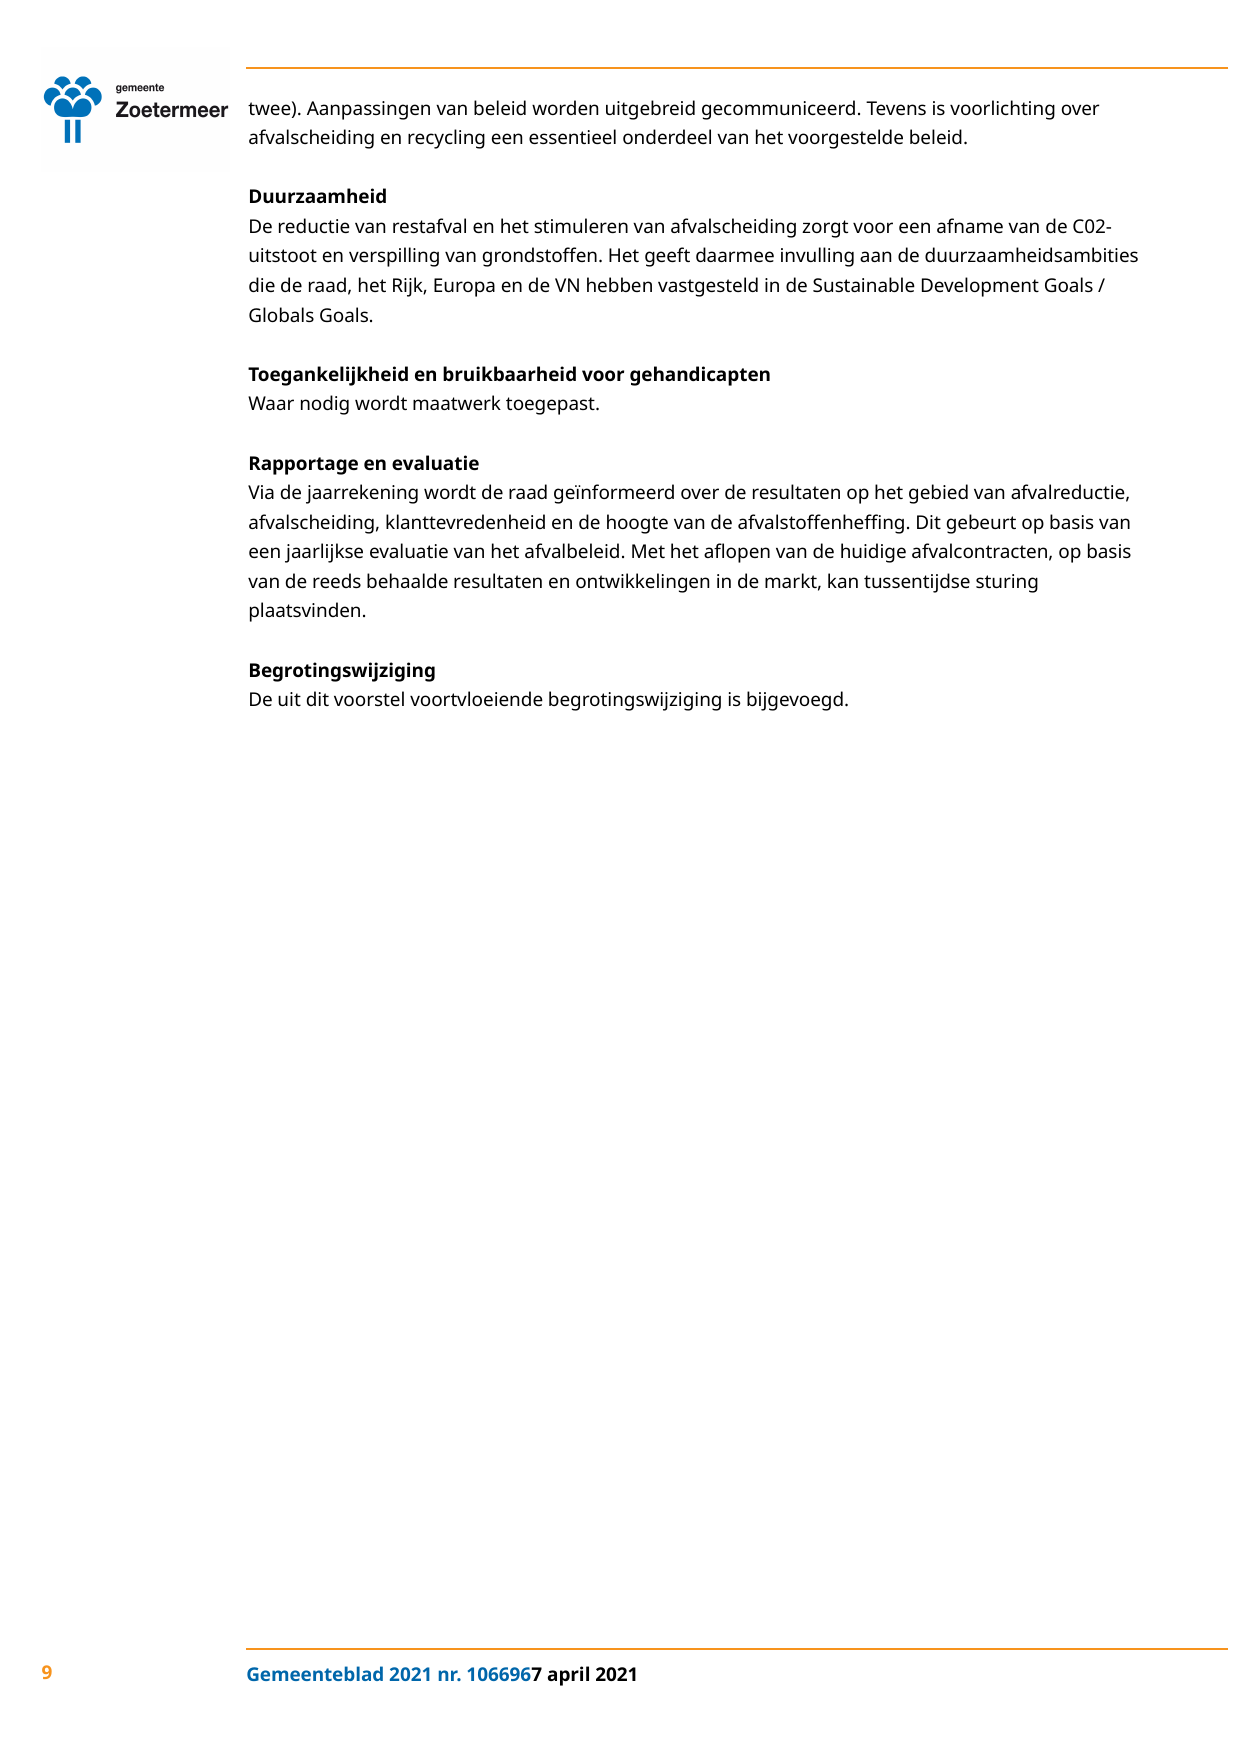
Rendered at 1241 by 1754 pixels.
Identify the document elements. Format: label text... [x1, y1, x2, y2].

picture [41, 47, 231, 172]
text Rapportage en evaluatie [248, 450, 1152, 476]
text Begrotingswijziging [248, 657, 1152, 683]
text twee). Aanpassingen van beleid worden uitgebreid gecommuniceerd. Tevens is voorlichting over afvalscheiding en recycling een essentieel onderdeel van het voorgestelde beleid. [248, 95, 1152, 150]
text Via de jaarrekening wordt de raad geïnformeerd over de resultaten op het gebied van afvalreductie, afvalscheiding, klanttevredenheid en de hoogte van de afvalstoffenheffing. Dit gebeurt op basis van een jaarlijkse evaluatie van het afvalbeleid. Met het aflopen van de huidige afvalcontracten, op basis van de reeds behaalde resultaten en ontwikkelingen in de markt, kan tussentijdse sturing plaatsvinden. [248, 479, 1152, 623]
text Duurzaamheid [248, 183, 1152, 209]
text Waar nodig wordt maatwerk toegepast. [248, 391, 1152, 416]
text De uit dit voorstel voortvloeiende begrotingswijziging is bijgevoegd. [248, 686, 1152, 712]
text De reductie van restafval en het stimuleren van afvalscheiding zorgt voor een afname van de C02-uitstoot en verspilling van grondstoffen. Het geeft daarmee invulling aan de duurzaamheidsambities die de raad, het Rijk, Europa en de VN hebben vastgesteld in de Sustainable Development Goals / Globals Goals. [248, 213, 1152, 328]
text Toegankelijkheid en bruikbaarheid voor gehandicapten [248, 361, 1152, 387]
